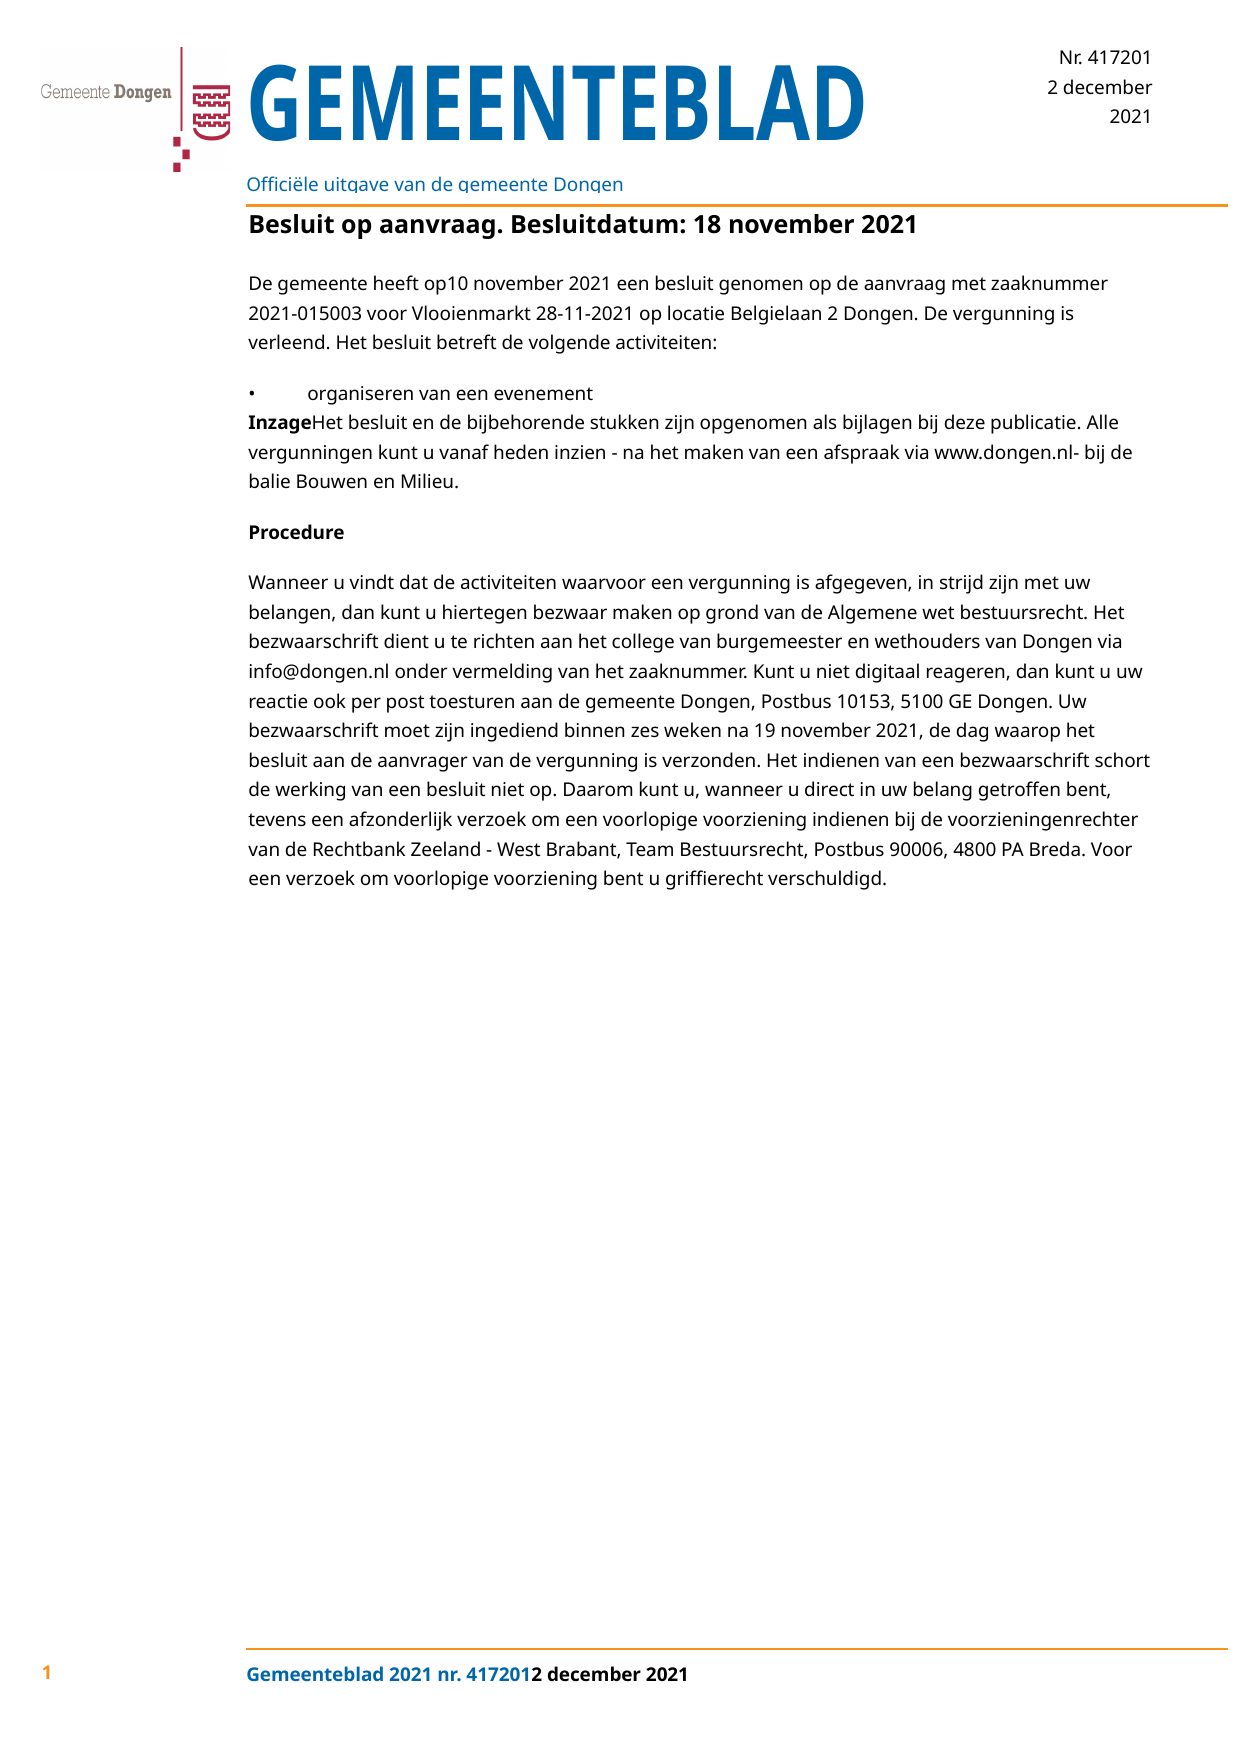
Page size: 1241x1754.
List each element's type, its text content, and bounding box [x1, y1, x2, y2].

text Wanneer u vindt dat de activiteiten waarvoor een vergunning is afgegeven, in strijd zijn met uw belangen, dan kunt u hiertegen bezwaar maken op grond van de Algemene wet bestuursrecht. Het bezwaarschrift dient u te richten aan het college van burgemeester en wethouders van Dongen via info@dongen.nl onder vermelding van het zaaknummer. Kunt u niet digitaal reageren, dan kunt u uw reactie ook per post toesturen aan de gemeente Dongen, Postbus 10153, 5100 GE Dongen. Uw bezwaarschrift moet zijn ingediend binnen zes weken na 19 november 2021, de dag waarop het besluit aan de aanvrager van de vergunning is verzonden. Het indienen van een bezwaarschrift schort de werking van een besluit niet op. Daarom kunt u, wanneer u direct in uw belang getroffen bent, tevens een afzonderlijk verzoek om een voorlopige voorziening indienen bij de voorzieningenrechter van de Rechtbank Zeeland - West Brabant, Team Bestuursrecht, Postbus 90006, 4800 PA Breda. Voor een verzoek om voorlopige voorziening bent u griffierecht verschuldigd. [248, 569, 1152, 891]
text Besluit op aanvraag. Besluitdatum: 18 november 2021 [248, 207, 1152, 241]
text InzageHet besluit en de bijbehorende stukken zijn opgenomen als bijlagen bij deze publicatie. Alle vergunningen kunt u vanaf heden inzien - na het maken van een afspraak via www.dongen.nl- bij de balie Bouwen en Milieu. [248, 409, 1152, 494]
text Procedure [248, 519, 1152, 545]
text De gemeente heeft op10 november 2021 een besluit genomen op de aanvraag met zaaknummer 2021-015003 voor Vlooienmarkt 28-11-2021 op locatie Belgielaan 2 Dongen. De vergunning is verleend. Het besluit betreft de volgende activiteiten: [248, 270, 1152, 355]
picture [41, 47, 231, 172]
list organiseren van een evenement [248, 380, 1152, 406]
